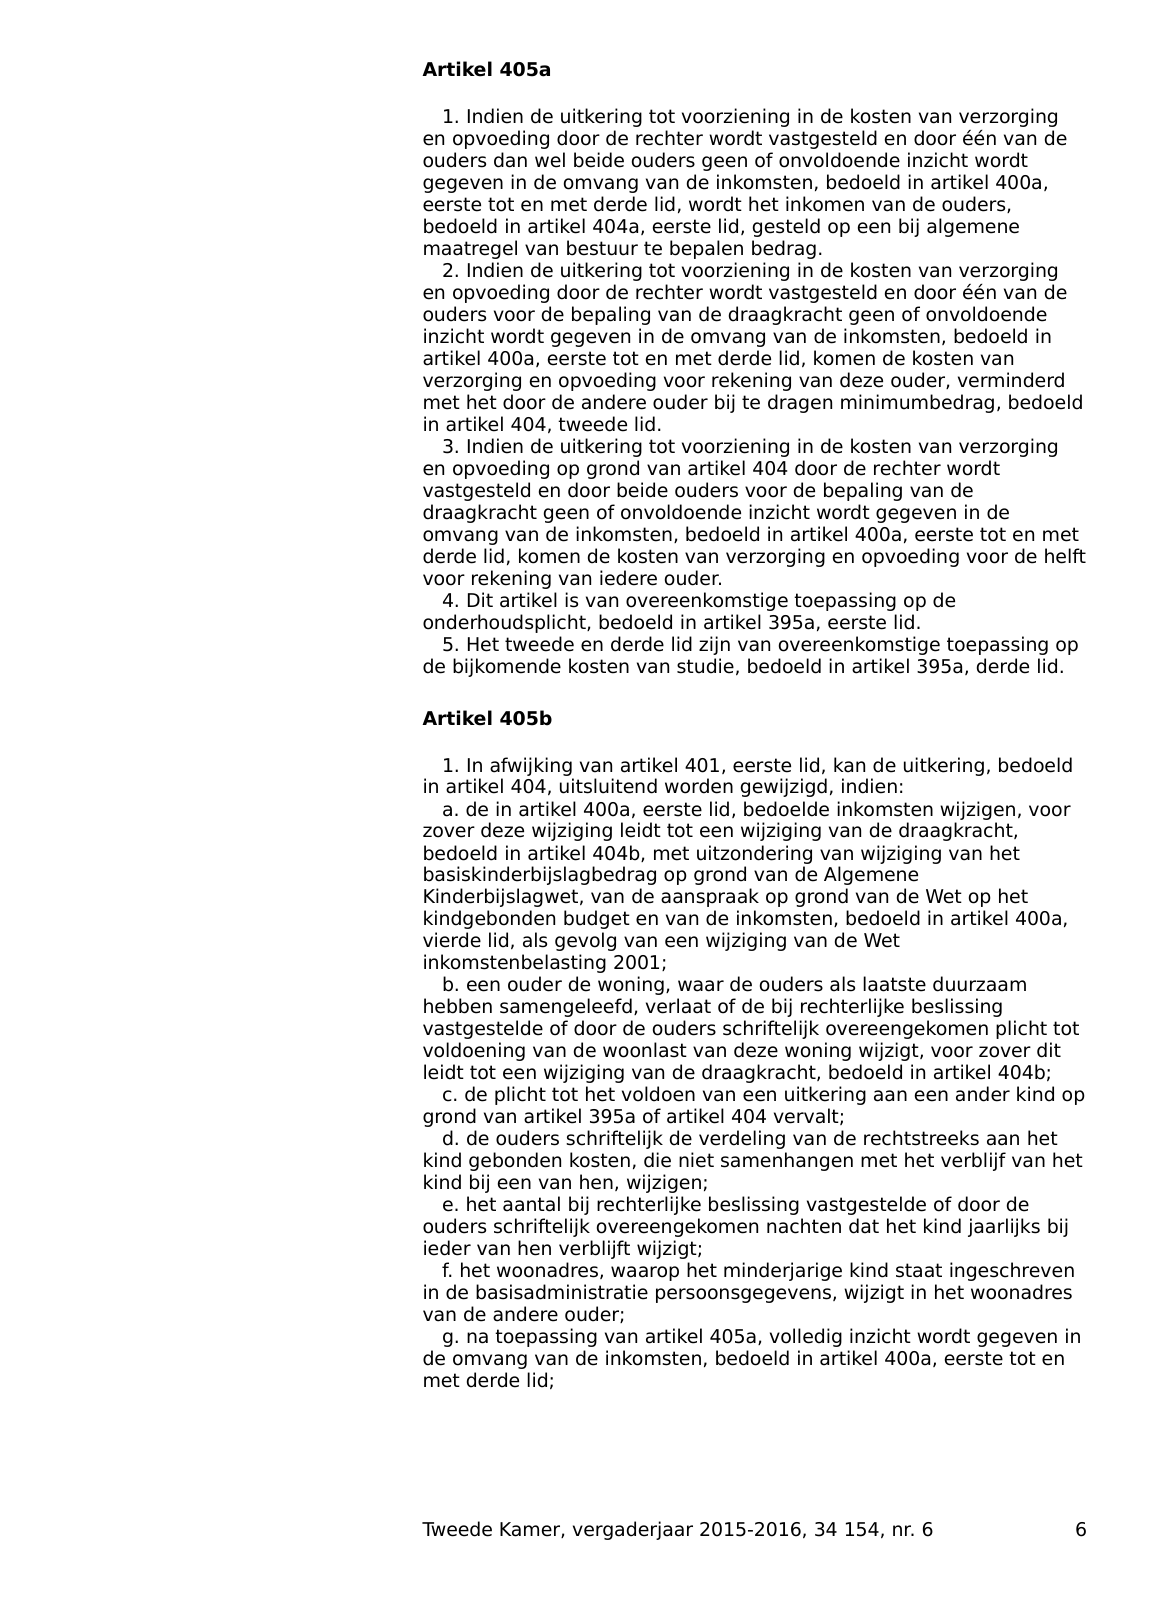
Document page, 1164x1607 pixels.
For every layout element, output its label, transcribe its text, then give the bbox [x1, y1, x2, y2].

text g. na toepassing van artikel 405a, volledig inzicht wordt gegeven in de omvang van de inkomsten, bedoeld in artikel 400a, eerste tot en met derde lid; [422, 1326, 1087, 1392]
text a. de in artikel 400a, eerste lid, bedoelde inkomsten wijzigen, voor zover deze wijziging leidt tot een wijziging van de draagkracht, bedoeld in artikel 404b, met uitzondering van wijziging van het basiskinderbijslagbedrag op grond van de Algemene Kinderbijslagwet, van de aanspraak op grond van de Wet op het kindgebonden budget en van de inkomsten, bedoeld in artikel 400a, vierde lid, als gevolg van een wijziging van de Wet inkomstenbelasting 2001; [422, 798, 1087, 974]
text b. een ouder de woning, waar de ouders als laatste duurzaam hebben samengeleefd, verlaat of de bij rechterlijke beslissing vastgestelde of door de ouders schriftelijk overeengekomen plicht tot voldoening van de woonlast van deze woning wijzigt, voor zover dit leidt tot een wijziging van de draagkracht, bedoeld in artikel 404b; [422, 974, 1087, 1084]
text e. het aantal bij rechterlijke beslissing vastgestelde of door de ouders schriftelijk overeengekomen nachten dat het kind jaarlijks bij ieder van hen verblijft wijzigt; [422, 1194, 1087, 1260]
text 1. In afwijking van artikel 401, eerste lid, kan de uitkering, bedoeld in artikel 404, uitsluitend worden gewijzigd, indien: [422, 754, 1087, 798]
text d. de ouders schriftelijk de verdeling van de rechtstreeks aan het kind gebonden kosten, die niet samenhangen met het verblijf van het kind bij een van hen, wijzigen; [422, 1128, 1087, 1194]
text c. de plicht tot het voldoen van een uitkering aan een ander kind op grond van artikel 395a of artikel 404 vervalt; [422, 1084, 1087, 1128]
text 4. Dit artikel is van overeenkomstige toepassing op de onderhoudsplicht, bedoeld in artikel 395a, eerste lid. [422, 589, 1087, 633]
text 2. Indien de uitkering tot voorziening in de kosten van verzorging en opvoeding door de rechter wordt vastgesteld en door één van de ouders voor de bepaling van de draagkracht geen of onvoldoende inzicht wordt gegeven in de omvang van de inkomsten, bedoeld in artikel 400a, eerste tot en met derde lid, komen de kosten van verzorging en opvoeding voor rekening van deze ouder, verminderd met het door de andere ouder bij te dragen minimumbedrag, bedoeld in artikel 404, tweede lid. [422, 260, 1087, 436]
text f. het woonadres, waarop het minderjarige kind staat ingeschreven in de basisadministratie persoonsgegevens, wijzigt in het woonadres van de andere ouder; [422, 1260, 1087, 1326]
subtitle Artikel 405b [422, 707, 1087, 729]
text 3. Indien de uitkering tot voorziening in de kosten van verzorging en opvoeding op grond van artikel 404 door de rechter wordt vastgesteld en door beide ouders voor de bepaling van de draagkracht geen of onvoldoende inzicht wordt gegeven in de omvang van de inkomsten, bedoeld in artikel 400a, eerste tot en met derde lid, komen de kosten van verzorging en opvoeding voor de helft voor rekening van iedere ouder. [422, 436, 1087, 589]
subtitle Artikel 405a [422, 59, 1087, 81]
text 5. Het tweede en derde lid zijn van overeenkomstige toepassing op de bijkomende kosten van studie, bedoeld in artikel 395a, derde lid. [422, 633, 1087, 677]
text 1. Indien de uitkering tot voorziening in de kosten van verzorging en opvoeding door de rechter wordt vastgesteld en door één van de ouders dan wel beide ouders geen of onvoldoende inzicht wordt gegeven in de omvang van de inkomsten, bedoeld in artikel 400a, eerste tot en met derde lid, wordt het inkomen van de ouders, bedoeld in artikel 404a, eerste lid, gesteld op een bij algemene maatregel van bestuur te bepalen bedrag. [422, 106, 1087, 260]
